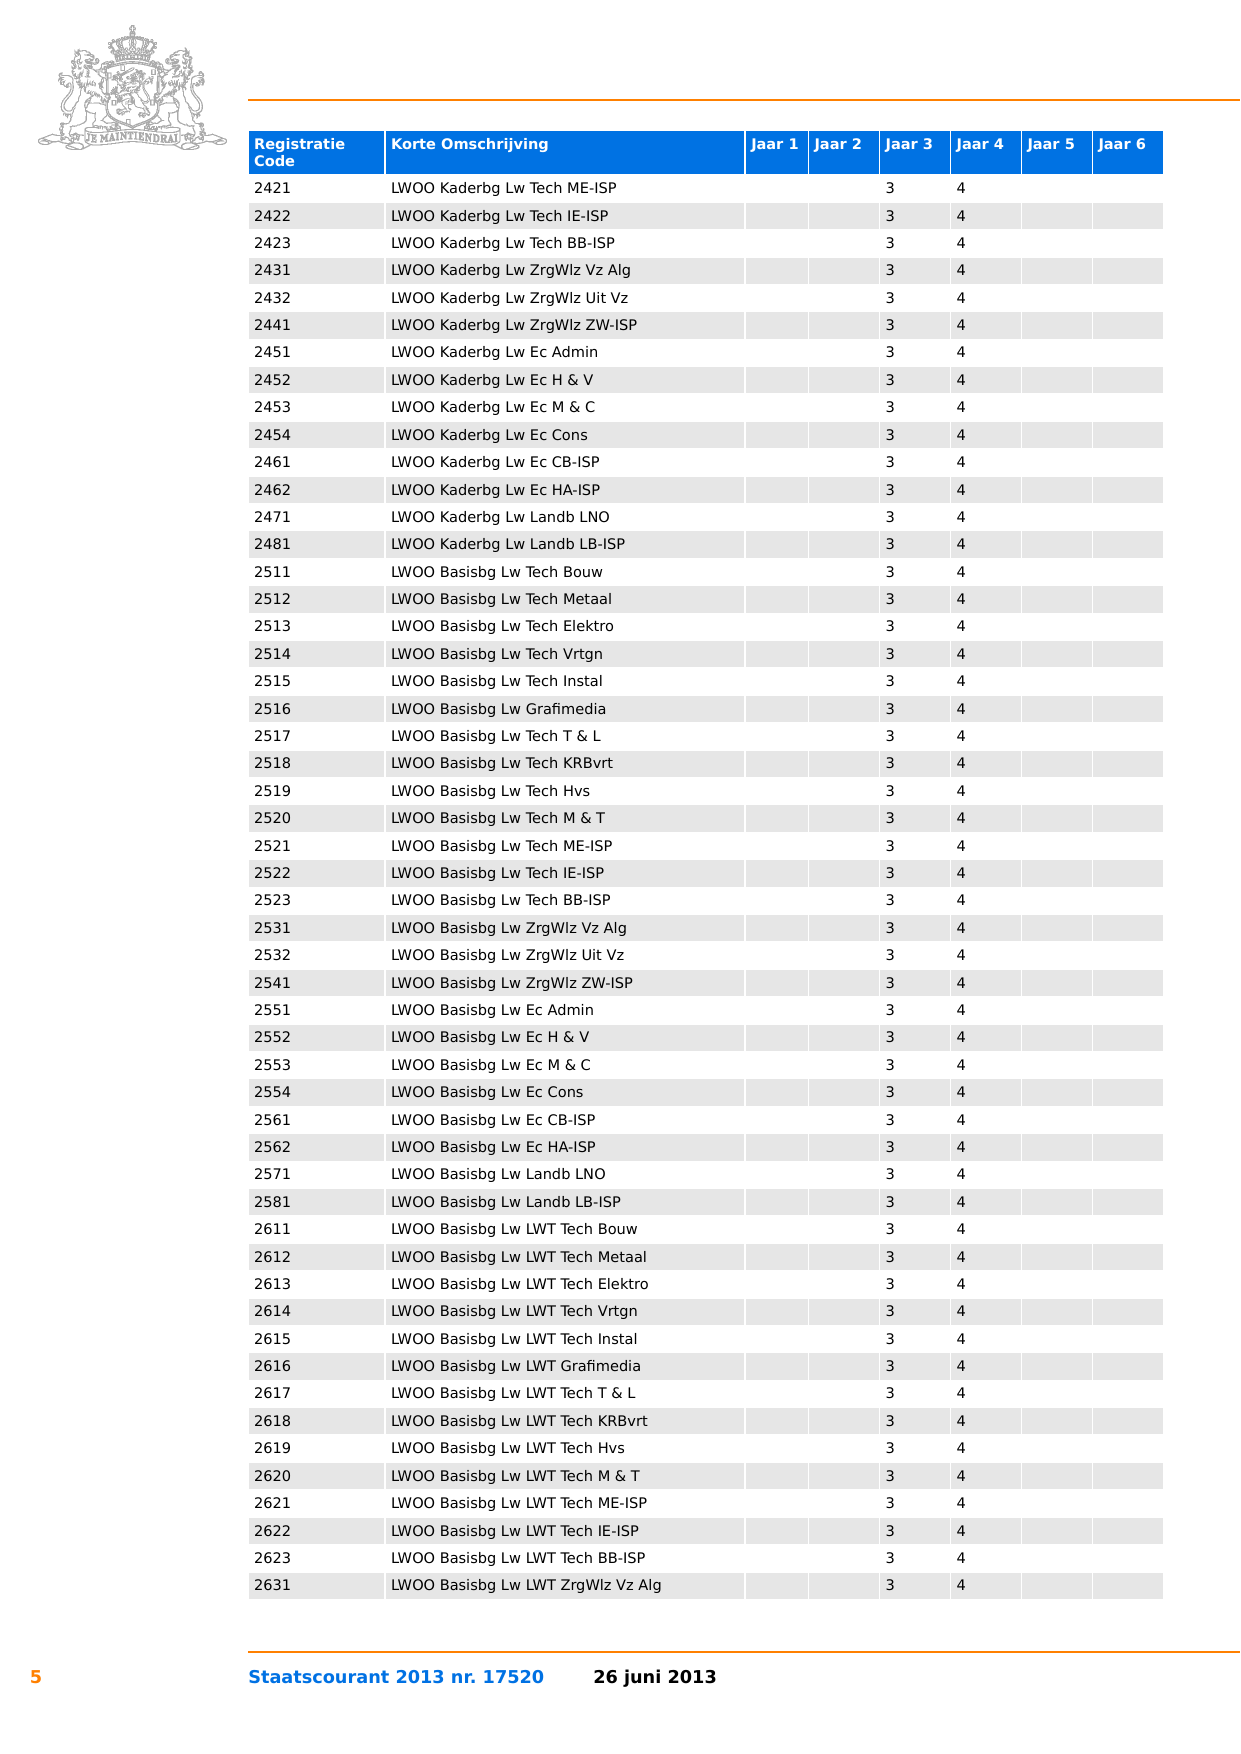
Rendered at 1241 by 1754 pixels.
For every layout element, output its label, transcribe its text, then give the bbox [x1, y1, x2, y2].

table_cell [809, 1436, 879, 1462]
table_cell [746, 1463, 808, 1489]
table_cell [809, 477, 879, 503]
table_cell 2614 [249, 1299, 384, 1325]
table_cell [746, 669, 808, 695]
table_cell 2561 [249, 1107, 384, 1133]
table_cell [1022, 805, 1092, 832]
table_cell [1022, 1518, 1092, 1544]
table_cell [809, 531, 879, 558]
table_cell 2462 [249, 477, 384, 503]
table_cell [1022, 1299, 1092, 1325]
table_cell LWOO Basisbg Lw Ec HA-ISP [386, 1134, 744, 1161]
table_cell [809, 1189, 879, 1215]
table_cell 4 [951, 696, 1021, 722]
table_cell [809, 1518, 879, 1544]
table_cell [809, 340, 879, 366]
table_cell [746, 1134, 808, 1161]
table_cell [746, 723, 808, 749]
table_cell 3 [880, 1134, 950, 1161]
table_cell [1093, 1052, 1163, 1078]
table_cell [1093, 943, 1163, 969]
table_cell [746, 367, 808, 393]
table_cell [1022, 1490, 1092, 1517]
table_cell 3 [880, 1573, 950, 1599]
table_cell [1022, 696, 1092, 722]
table_cell [1022, 230, 1092, 256]
table_cell [1022, 641, 1092, 667]
table_cell 4 [951, 340, 1021, 366]
table_cell 3 [880, 1025, 950, 1051]
table_cell [809, 258, 879, 284]
table_cell 3 [880, 586, 950, 613]
table_cell [809, 1107, 879, 1133]
table_cell LWOO Basisbg Lw LWT Tech IE-ISP [386, 1518, 744, 1544]
table_cell [746, 559, 808, 585]
table_cell [1093, 477, 1163, 503]
table_cell 4 [951, 504, 1021, 530]
table_cell [809, 1490, 879, 1517]
table_cell 4 [951, 586, 1021, 613]
table_cell 4 [951, 1107, 1021, 1133]
table_cell [1022, 860, 1092, 887]
table_cell 4 [951, 559, 1021, 585]
table_cell 3 [880, 1079, 950, 1106]
table_cell [746, 1518, 808, 1544]
table_cell [746, 1490, 808, 1517]
table_cell 2481 [249, 531, 384, 558]
table_cell LWOO Kaderbg Lw Landb LB-ISP [386, 531, 744, 558]
table_cell 3 [880, 943, 950, 969]
table_cell [1022, 1381, 1092, 1407]
table_cell LWOO Kaderbg Lw ZrgWlz ZW-ISP [386, 312, 744, 339]
table_cell 3 [880, 641, 950, 667]
table_cell [1022, 504, 1092, 530]
table_cell LWOO Basisbg Lw Ec H & V [386, 1025, 744, 1051]
table_cell 4 [951, 477, 1021, 503]
table_cell [809, 395, 879, 421]
table_cell LWOO Basisbg Lw Tech BB-ISP [386, 888, 744, 914]
table_cell 3 [880, 395, 950, 421]
table_cell [1022, 1216, 1092, 1243]
table_cell [1093, 1436, 1163, 1462]
table_cell 2512 [249, 586, 384, 613]
table_cell [809, 1353, 879, 1380]
table_cell 3 [880, 1162, 950, 1188]
table_cell LWOO Kaderbg Lw Ec H & V [386, 367, 744, 393]
table_cell 3 [880, 559, 950, 585]
table_cell 4 [951, 1244, 1021, 1270]
table_cell 4 [951, 1025, 1021, 1051]
table_cell [746, 175, 808, 202]
table_header Korte Omschrijving [386, 131, 744, 174]
table_cell 2523 [249, 888, 384, 914]
table_cell 2515 [249, 669, 384, 695]
table_cell 2514 [249, 641, 384, 667]
table_cell 4 [951, 531, 1021, 558]
table_cell 4 [951, 860, 1021, 887]
table_cell 4 [951, 1463, 1021, 1489]
table_cell [1093, 449, 1163, 476]
table_cell [809, 367, 879, 393]
table_cell LWOO Basisbg Lw LWT Tech T & L [386, 1381, 744, 1407]
table_cell [746, 1189, 808, 1215]
table_cell 3 [880, 723, 950, 749]
table_cell [809, 860, 879, 887]
table_cell LWOO Basisbg Lw Tech Elektro [386, 614, 744, 640]
table_cell LWOO Basisbg Lw Tech IE-ISP [386, 860, 744, 887]
table_cell [1093, 1545, 1163, 1571]
table_cell [1022, 943, 1092, 969]
table_cell 3 [880, 1463, 950, 1489]
table_cell 3 [880, 696, 950, 722]
table_cell [809, 1134, 879, 1161]
table_cell 3 [880, 1299, 950, 1325]
table_cell [746, 1326, 808, 1352]
table_cell 3 [880, 312, 950, 339]
table_cell 3 [880, 669, 950, 695]
table_cell 2623 [249, 1545, 384, 1571]
table_cell [809, 586, 879, 613]
table_cell 2562 [249, 1134, 384, 1161]
table_cell 2619 [249, 1436, 384, 1462]
table_cell 3 [880, 230, 950, 256]
table_cell [809, 203, 879, 229]
table_cell 4 [951, 1189, 1021, 1215]
table_cell [809, 312, 879, 339]
table_cell LWOO Basisbg Lw Tech ME-ISP [386, 833, 744, 859]
table_cell 2612 [249, 1244, 384, 1270]
table_cell [809, 1079, 879, 1106]
table_cell [1093, 340, 1163, 366]
table_cell LWOO Basisbg Lw Tech T & L [386, 723, 744, 749]
table_cell 4 [951, 285, 1021, 311]
table_cell [809, 833, 879, 859]
table_cell [1093, 696, 1163, 722]
table_cell 4 [951, 641, 1021, 667]
table_cell [1022, 751, 1092, 777]
table_cell [1022, 1353, 1092, 1380]
table_cell [809, 696, 879, 722]
table_cell [1022, 203, 1092, 229]
table_cell [746, 805, 808, 832]
table_cell [809, 1162, 879, 1188]
table_cell 2631 [249, 1573, 384, 1599]
table_cell 3 [880, 1244, 950, 1270]
table_cell [1093, 1326, 1163, 1352]
table_cell [1093, 504, 1163, 530]
table_cell [1093, 997, 1163, 1023]
table_cell [1022, 888, 1092, 914]
table_cell 4 [951, 778, 1021, 804]
table_cell [1022, 340, 1092, 366]
table_cell [746, 1162, 808, 1188]
table_cell [1093, 778, 1163, 804]
table_cell [746, 285, 808, 311]
table_cell [809, 1052, 879, 1078]
table_cell [1022, 614, 1092, 640]
table_cell 2554 [249, 1079, 384, 1106]
table_cell [746, 943, 808, 969]
table_cell [809, 175, 879, 202]
table_cell 3 [880, 477, 950, 503]
table_cell 3 [880, 915, 950, 941]
table_cell 2451 [249, 340, 384, 366]
table_cell [746, 1107, 808, 1133]
table_cell LWOO Basisbg Lw LWT Tech Metaal [386, 1244, 744, 1270]
table_cell 4 [951, 805, 1021, 832]
table_cell 4 [951, 1381, 1021, 1407]
table_cell [1093, 285, 1163, 311]
table_cell [1022, 175, 1092, 202]
table_cell [1022, 531, 1092, 558]
table_cell [746, 504, 808, 530]
table_cell 3 [880, 422, 950, 448]
table_cell 2452 [249, 367, 384, 393]
table_cell LWOO Kaderbg Lw Ec HA-ISP [386, 477, 744, 503]
table_header Registratie Code [249, 131, 384, 174]
table_cell 2615 [249, 1326, 384, 1352]
table_cell [809, 1573, 879, 1599]
table_cell [746, 778, 808, 804]
table_cell 2552 [249, 1025, 384, 1051]
table_cell [1093, 1408, 1163, 1434]
table_cell 2519 [249, 778, 384, 804]
table_cell 3 [880, 1518, 950, 1544]
table_cell [746, 915, 808, 941]
table_cell [1022, 1134, 1092, 1161]
table_cell [809, 559, 879, 585]
table_cell 4 [951, 1052, 1021, 1078]
table_cell [809, 614, 879, 640]
table_cell 2621 [249, 1490, 384, 1517]
table_cell [1093, 1463, 1163, 1489]
table_cell [809, 1463, 879, 1489]
table_cell [746, 1244, 808, 1270]
table_header Jaar 5 [1022, 131, 1092, 174]
table_cell [1093, 1299, 1163, 1325]
table_cell 3 [880, 531, 950, 558]
table_cell [1022, 778, 1092, 804]
table_cell LWOO Basisbg Lw ZrgWlz Uit Vz [386, 943, 744, 969]
table_cell [1093, 1079, 1163, 1106]
table_cell [1093, 559, 1163, 585]
table_cell 3 [880, 778, 950, 804]
table_cell [1093, 1381, 1163, 1407]
table_cell [1022, 395, 1092, 421]
table_cell 4 [951, 915, 1021, 941]
table_cell [746, 258, 808, 284]
table_cell [1022, 1545, 1092, 1571]
table_cell [1093, 175, 1163, 202]
table_cell [746, 449, 808, 476]
table_cell 3 [880, 1381, 950, 1407]
table_cell 3 [880, 1216, 950, 1243]
table_cell [1093, 888, 1163, 914]
table_cell 3 [880, 285, 950, 311]
table_cell 4 [951, 1545, 1021, 1571]
table_cell 3 [880, 203, 950, 229]
table_cell 4 [951, 422, 1021, 448]
table_cell LWOO Basisbg Lw LWT Tech Hvs [386, 1436, 744, 1462]
table_cell 3 [880, 1490, 950, 1517]
table_cell [1093, 805, 1163, 832]
table_cell 3 [880, 504, 950, 530]
table_cell LWOO Basisbg Lw Tech Vrtgn [386, 641, 744, 667]
table_cell [809, 422, 879, 448]
table_cell [1093, 1573, 1163, 1599]
table_cell LWOO Basisbg Lw LWT Tech Instal [386, 1326, 744, 1352]
table_cell [746, 1436, 808, 1462]
table_cell 4 [951, 449, 1021, 476]
table_cell 2551 [249, 997, 384, 1023]
table_cell [809, 230, 879, 256]
table_cell LWOO Basisbg Lw Grafimedia [386, 696, 744, 722]
table_cell [1093, 367, 1163, 393]
table_cell 4 [951, 614, 1021, 640]
table_cell LWOO Kaderbg Lw Ec Admin [386, 340, 744, 366]
table_cell 2522 [249, 860, 384, 887]
table_cell [1022, 1326, 1092, 1352]
table_cell 2520 [249, 805, 384, 832]
table_cell [809, 449, 879, 476]
table_cell [746, 230, 808, 256]
table_cell 3 [880, 1545, 950, 1571]
table_cell [809, 943, 879, 969]
table_cell [746, 1545, 808, 1571]
table_cell [1093, 915, 1163, 941]
table_cell 3 [880, 860, 950, 887]
table_cell [1022, 669, 1092, 695]
table_cell [1022, 970, 1092, 996]
table_cell 2471 [249, 504, 384, 530]
table_cell 4 [951, 258, 1021, 284]
table_cell [746, 1216, 808, 1243]
table_cell 4 [951, 833, 1021, 859]
table_cell [746, 970, 808, 996]
table_cell [746, 586, 808, 613]
table_cell 4 [951, 1079, 1021, 1106]
table_cell 4 [951, 1490, 1021, 1517]
table_cell 4 [951, 669, 1021, 695]
table_cell [1022, 1025, 1092, 1051]
table_cell [1022, 1463, 1092, 1489]
table_cell 4 [951, 1518, 1021, 1544]
table_cell 2581 [249, 1189, 384, 1215]
table_cell [1022, 723, 1092, 749]
table_cell 2513 [249, 614, 384, 640]
table_cell 2423 [249, 230, 384, 256]
table_cell [809, 669, 879, 695]
picture [38, 25, 227, 150]
table_cell [746, 395, 808, 421]
table_cell 2611 [249, 1216, 384, 1243]
table_cell LWOO Basisbg Lw Landb LB-ISP [386, 1189, 744, 1215]
table_cell 4 [951, 970, 1021, 996]
table_cell [809, 504, 879, 530]
table_cell LWOO Basisbg Lw Tech Metaal [386, 586, 744, 613]
table_cell [1022, 1573, 1092, 1599]
table_cell [1093, 395, 1163, 421]
table_cell [1093, 614, 1163, 640]
table_cell 3 [880, 258, 950, 284]
table_cell [809, 888, 879, 914]
table_cell [746, 312, 808, 339]
table_cell [746, 696, 808, 722]
table_cell LWOO Basisbg Lw Tech M & T [386, 805, 744, 832]
table_cell 4 [951, 1299, 1021, 1325]
table_cell 3 [880, 1326, 950, 1352]
table_cell [1093, 1107, 1163, 1133]
table_cell LWOO Basisbg Lw LWT Grafimedia [386, 1353, 744, 1380]
table_cell LWOO Kaderbg Lw Ec M & C [386, 395, 744, 421]
table_cell [809, 1271, 879, 1297]
table_cell 2516 [249, 696, 384, 722]
table_cell [1022, 285, 1092, 311]
table_cell [809, 915, 879, 941]
table_cell 2531 [249, 915, 384, 941]
table_cell 3 [880, 1189, 950, 1215]
table_cell 2521 [249, 833, 384, 859]
table_cell LWOO Basisbg Lw Landb LNO [386, 1162, 744, 1188]
table_cell 4 [951, 723, 1021, 749]
table_cell 3 [880, 888, 950, 914]
table_cell [746, 531, 808, 558]
table_cell 2618 [249, 1408, 384, 1434]
table_cell 2431 [249, 258, 384, 284]
table_cell LWOO Basisbg Lw Tech Bouw [386, 559, 744, 585]
table_cell [746, 422, 808, 448]
table_cell [1093, 1025, 1163, 1051]
table_cell [1022, 1271, 1092, 1297]
table_cell [809, 1408, 879, 1434]
table_cell [809, 1545, 879, 1571]
table_cell [1093, 1518, 1163, 1544]
table_cell [1093, 1353, 1163, 1380]
table_cell 4 [951, 1573, 1021, 1599]
table_cell [1022, 1189, 1092, 1215]
table_cell LWOO Basisbg Lw ZrgWlz ZW-ISP [386, 970, 744, 996]
table_cell [1022, 559, 1092, 585]
table_cell [1022, 1408, 1092, 1434]
table_cell 2511 [249, 559, 384, 585]
table_cell [1093, 833, 1163, 859]
table_cell [809, 1326, 879, 1352]
table_header Jaar 6 [1093, 131, 1163, 174]
table_cell [746, 477, 808, 503]
table_cell 3 [880, 1353, 950, 1380]
table_cell [1022, 477, 1092, 503]
table_cell 2517 [249, 723, 384, 749]
table_cell [746, 641, 808, 667]
table_cell [1093, 586, 1163, 613]
table_cell [746, 1025, 808, 1051]
table_cell 2532 [249, 943, 384, 969]
table_cell 4 [951, 1408, 1021, 1434]
table_cell LWOO Kaderbg Lw Ec Cons [386, 422, 744, 448]
table_cell 2616 [249, 1353, 384, 1380]
table_cell LWOO Kaderbg Lw ZrgWlz Uit Vz [386, 285, 744, 311]
table_cell [746, 833, 808, 859]
table_cell LWOO Basisbg Lw LWT Tech Elektro [386, 1271, 744, 1297]
table_cell LWOO Basisbg Lw Tech KRBvrt [386, 751, 744, 777]
table_cell 3 [880, 1271, 950, 1297]
table_cell [746, 1381, 808, 1407]
table_cell 4 [951, 1436, 1021, 1462]
table_cell [746, 203, 808, 229]
table_cell [1022, 367, 1092, 393]
table_cell [1022, 1162, 1092, 1188]
table_cell [809, 1216, 879, 1243]
table_cell [809, 805, 879, 832]
table_cell [809, 641, 879, 667]
table_cell [1022, 997, 1092, 1023]
table_cell [746, 1079, 808, 1106]
table_cell 2518 [249, 751, 384, 777]
table_header Jaar 2 [809, 131, 879, 174]
table_cell 4 [951, 1216, 1021, 1243]
table_cell 3 [880, 997, 950, 1023]
table_cell 2453 [249, 395, 384, 421]
table_cell 2617 [249, 1381, 384, 1407]
table_cell 3 [880, 340, 950, 366]
table_cell 3 [880, 1408, 950, 1434]
table_cell [1022, 915, 1092, 941]
table_cell 4 [951, 175, 1021, 202]
table_cell [746, 340, 808, 366]
table_cell [746, 614, 808, 640]
table_cell LWOO Kaderbg Lw Ec CB-ISP [386, 449, 744, 476]
table_cell [746, 997, 808, 1023]
table_cell [1093, 531, 1163, 558]
table_cell 2432 [249, 285, 384, 311]
table_cell [746, 1353, 808, 1380]
table_cell [1093, 1244, 1163, 1270]
table_cell [809, 285, 879, 311]
table_cell 2620 [249, 1463, 384, 1489]
table_cell LWOO Basisbg Lw LWT Tech KRBvrt [386, 1408, 744, 1434]
table_cell [746, 751, 808, 777]
table_cell [1093, 669, 1163, 695]
table_cell 2421 [249, 175, 384, 202]
table_cell [809, 970, 879, 996]
table_cell 4 [951, 367, 1021, 393]
table_cell 3 [880, 1052, 950, 1078]
table_header Jaar 1 [746, 131, 808, 174]
table_cell [1093, 860, 1163, 887]
table_cell 3 [880, 1436, 950, 1462]
table_cell 2422 [249, 203, 384, 229]
table_cell [1022, 1436, 1092, 1462]
table_cell LWOO Basisbg Lw LWT ZrgWlz Vz Alg [386, 1573, 744, 1599]
table_cell [746, 1299, 808, 1325]
table_cell 4 [951, 230, 1021, 256]
table_cell [809, 1025, 879, 1051]
table_cell 3 [880, 970, 950, 996]
table_cell 3 [880, 449, 950, 476]
table_cell 3 [880, 805, 950, 832]
table_cell LWOO Kaderbg Lw Tech BB-ISP [386, 230, 744, 256]
table_cell [809, 1244, 879, 1270]
table_cell [1022, 258, 1092, 284]
table_cell [746, 860, 808, 887]
table_cell [1093, 1216, 1163, 1243]
table_cell 4 [951, 1134, 1021, 1161]
table_cell [1093, 203, 1163, 229]
table_cell LWOO Basisbg Lw LWT Tech Bouw [386, 1216, 744, 1243]
table_cell [1093, 258, 1163, 284]
table_cell [1093, 723, 1163, 749]
table_cell [1093, 970, 1163, 996]
table_cell [1093, 641, 1163, 667]
table_cell [1093, 422, 1163, 448]
table_cell 4 [951, 1271, 1021, 1297]
table_cell [809, 723, 879, 749]
table_cell 3 [880, 833, 950, 859]
table_cell [1093, 751, 1163, 777]
table_cell 4 [951, 1326, 1021, 1352]
table_cell 4 [951, 1162, 1021, 1188]
table_cell LWOO Kaderbg Lw Tech ME-ISP [386, 175, 744, 202]
table_cell 3 [880, 175, 950, 202]
table_cell 4 [951, 751, 1021, 777]
table_cell 4 [951, 888, 1021, 914]
table_cell 2454 [249, 422, 384, 448]
table_cell [1022, 1052, 1092, 1078]
table_cell [1022, 1107, 1092, 1133]
table_cell 2622 [249, 1518, 384, 1544]
table_cell LWOO Basisbg Lw Ec Cons [386, 1079, 744, 1106]
table_cell [1093, 1490, 1163, 1517]
table_cell LWOO Basisbg Lw Tech Instal [386, 669, 744, 695]
table_cell LWOO Basisbg Lw Ec M & C [386, 1052, 744, 1078]
table_cell 2613 [249, 1271, 384, 1297]
table_cell 2541 [249, 970, 384, 996]
table_cell LWOO Basisbg Lw ZrgWlz Vz Alg [386, 915, 744, 941]
table_cell [1022, 1244, 1092, 1270]
table_cell LWOO Basisbg Lw Tech Hvs [386, 778, 744, 804]
table_cell LWOO Kaderbg Lw Landb LNO [386, 504, 744, 530]
table_cell [1022, 312, 1092, 339]
table_cell 3 [880, 751, 950, 777]
table_cell 4 [951, 395, 1021, 421]
table_cell [1093, 1189, 1163, 1215]
table_cell 4 [951, 203, 1021, 229]
table_cell [746, 1052, 808, 1078]
table_cell LWOO Basisbg Lw LWT Tech ME-ISP [386, 1490, 744, 1517]
table_cell 2553 [249, 1052, 384, 1078]
table_cell 2441 [249, 312, 384, 339]
table_cell LWOO Basisbg Lw LWT Tech BB-ISP [386, 1545, 744, 1571]
table_cell 4 [951, 312, 1021, 339]
table_cell LWOO Basisbg Lw LWT Tech M & T [386, 1463, 744, 1489]
table_cell [1022, 833, 1092, 859]
table_cell [809, 997, 879, 1023]
table_cell [809, 751, 879, 777]
table_cell 3 [880, 367, 950, 393]
table_header Jaar 4 [951, 131, 1021, 174]
table_cell 4 [951, 997, 1021, 1023]
table_cell [1093, 312, 1163, 339]
table_cell [746, 1271, 808, 1297]
table_cell 3 [880, 614, 950, 640]
table_cell [809, 778, 879, 804]
table_cell [809, 1381, 879, 1407]
table_cell 4 [951, 943, 1021, 969]
table_cell [746, 1408, 808, 1434]
table_cell [746, 888, 808, 914]
table_cell [1022, 586, 1092, 613]
table_cell LWOO Kaderbg Lw ZrgWlz Vz Alg [386, 258, 744, 284]
table_cell LWOO Basisbg Lw Ec CB-ISP [386, 1107, 744, 1133]
table_cell 2571 [249, 1162, 384, 1188]
table_cell [1093, 1271, 1163, 1297]
table_cell LWOO Basisbg Lw LWT Tech Vrtgn [386, 1299, 744, 1325]
table_cell [746, 1573, 808, 1599]
table_cell [1022, 1079, 1092, 1106]
table_cell [1093, 1134, 1163, 1161]
table_cell [1022, 449, 1092, 476]
table_cell LWOO Kaderbg Lw Tech IE-ISP [386, 203, 744, 229]
table_cell LWOO Basisbg Lw Ec Admin [386, 997, 744, 1023]
table_cell [1022, 422, 1092, 448]
table_cell [1093, 1162, 1163, 1188]
table_cell 2461 [249, 449, 384, 476]
table_cell 4 [951, 1353, 1021, 1380]
table_header Jaar 3 [880, 131, 950, 174]
table_cell [809, 1299, 879, 1325]
table_cell [1093, 230, 1163, 256]
table_cell 3 [880, 1107, 950, 1133]
